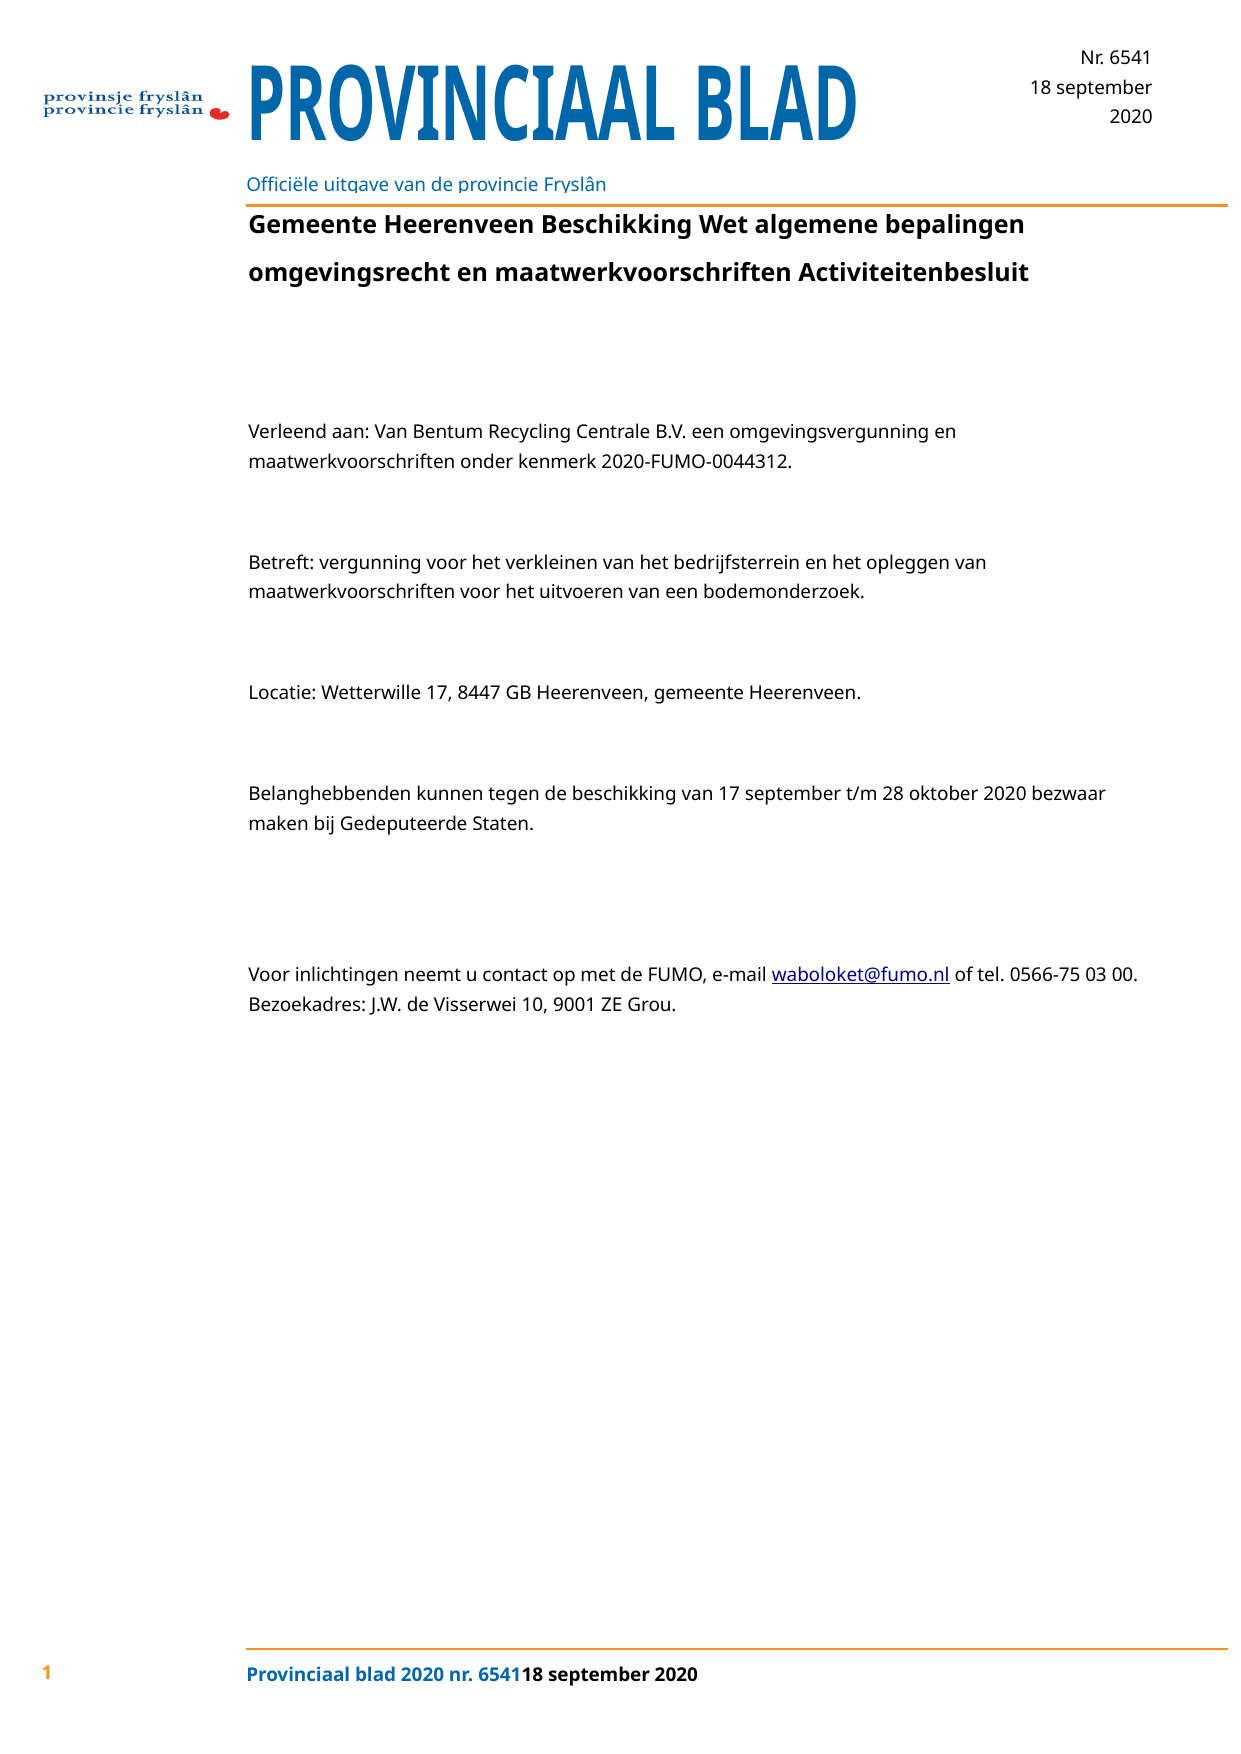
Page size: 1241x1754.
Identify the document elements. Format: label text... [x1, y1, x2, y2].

text Betreft: vergunning voor het verkleinen van het bedrijfsterrein en het opleggen van maatwerkvoorschriften voor het uitvoeren van een bodemonderzoek. [248, 549, 1152, 604]
text Gemeente Heerenveen Beschikking Wet algemene bepalingen omgevingsrecht en maatwerkvoorschriften Activiteitenbesluit [248, 207, 1152, 288]
text Belanghebbenden kunnen tegen de beschikking van 17 september t/m 28 oktober 2020 bezwaar maken bij Gedeputeerde Staten. [248, 780, 1152, 836]
picture [41, 47, 231, 172]
text Verleend aan: Van Bentum Recycling Centrale B.V. een omgevingsvergunning en maatwerkvoorschriften onder kenmerk 2020-FUMO-0044312. [248, 419, 1152, 474]
text Locatie: Wetterwille 17, 8447 GB Heerenveen, gemeente Heerenveen. [248, 679, 1152, 705]
text Voor inlichtingen neemt u contact op met de FUMO, e-mail waboloket@fumo.nl of tel. 0566-75 03 00. Bezoekadres: J.W. de Visserwei 10, 9001 ZE Grou. [248, 961, 1152, 1017]
